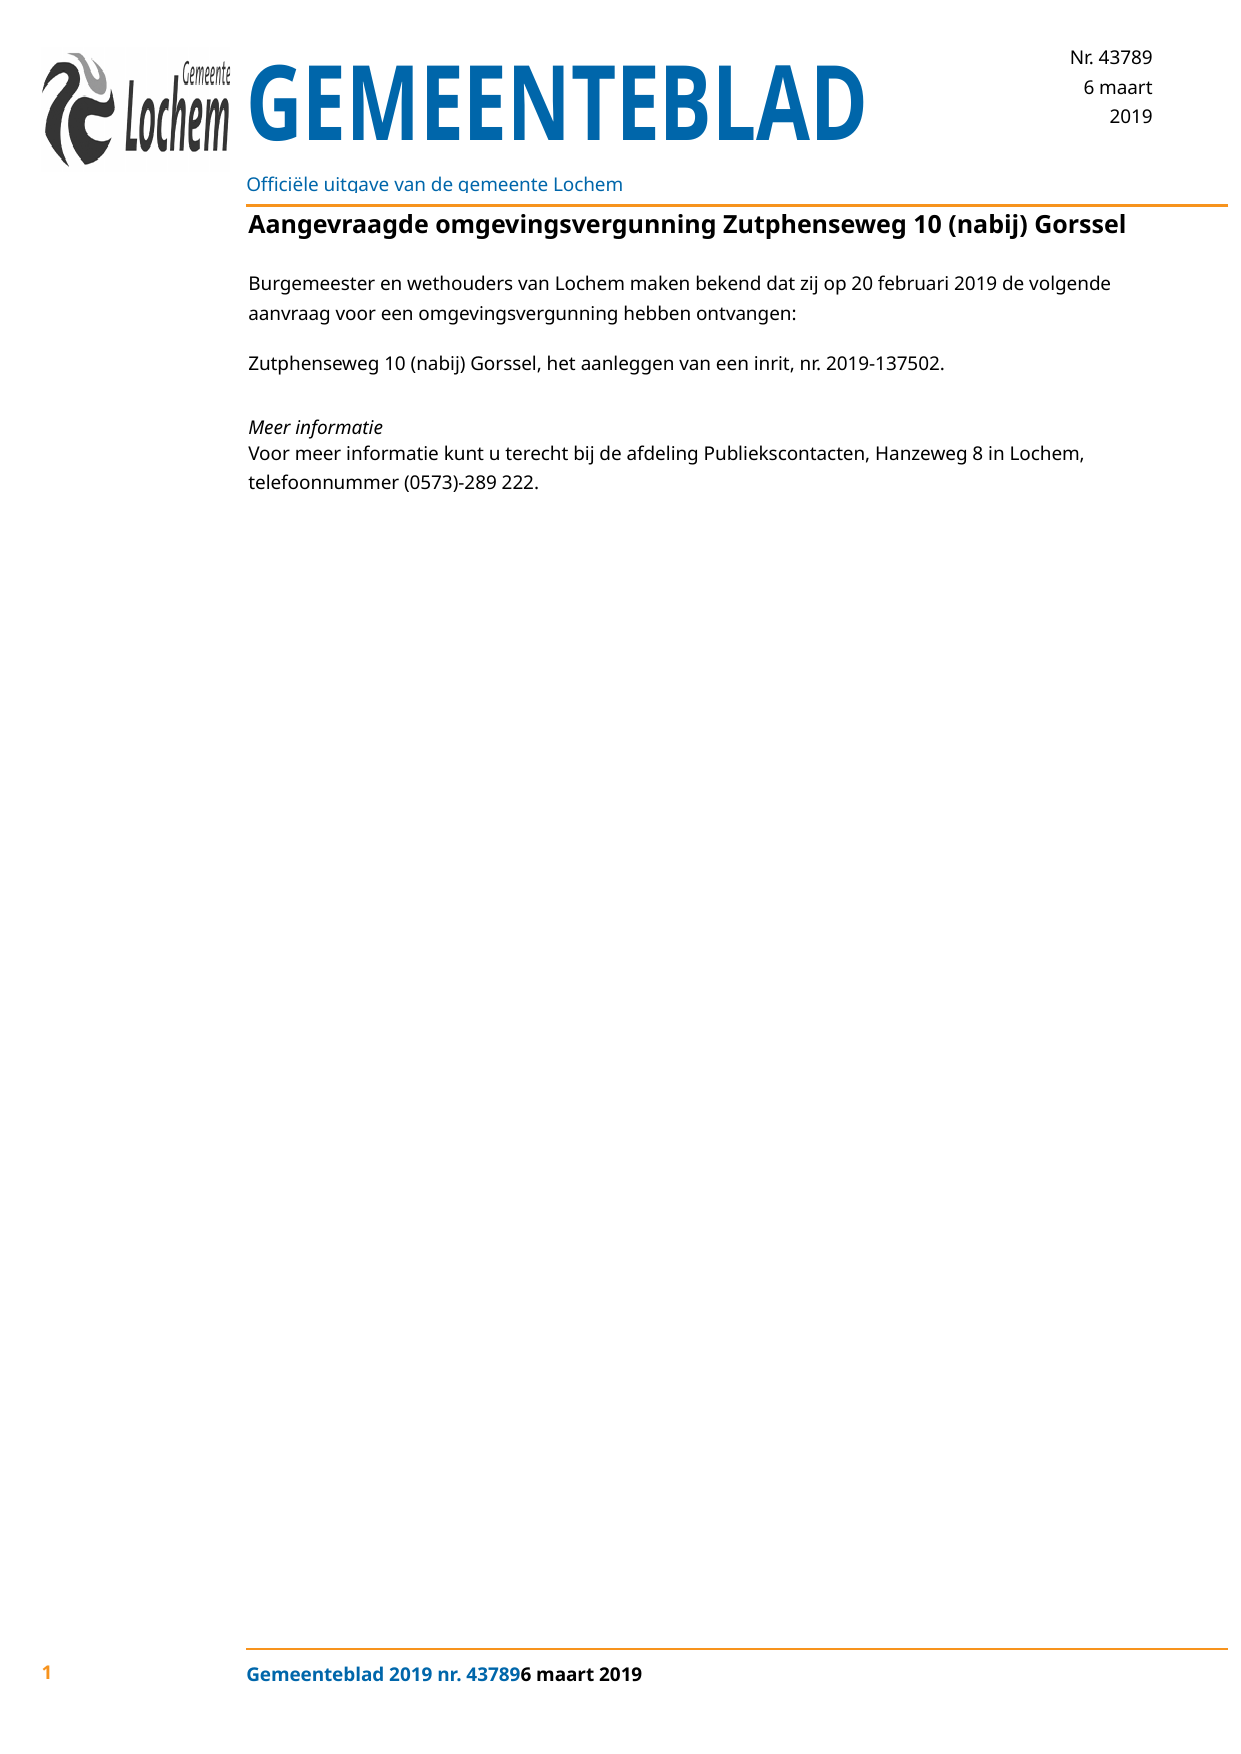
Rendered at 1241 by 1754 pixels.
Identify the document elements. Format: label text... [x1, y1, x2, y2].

text Zutphenseweg 10 (nabij) Gorssel, het aanleggen van een inrit, nr. 2019-137502. [248, 350, 1152, 376]
text Voor meer informatie kunt u terecht bij de afdeling Publiekscontacten, Hanzeweg 8 in Lochem, telefoonnummer (0573)-289 222. [248, 440, 1152, 495]
text Aangevraagde omgevingsvergunning Zutphenseweg 10 (nabij) Gorssel [248, 207, 1152, 241]
text Meer informatie [248, 414, 1152, 440]
text Burgemeester en wethouders van Lochem maken bekend dat zij op 20 februari 2019 de volgende aanvraag voor een omgevingsvergunning hebben ontvangen: [248, 270, 1152, 326]
picture [41, 47, 231, 172]
